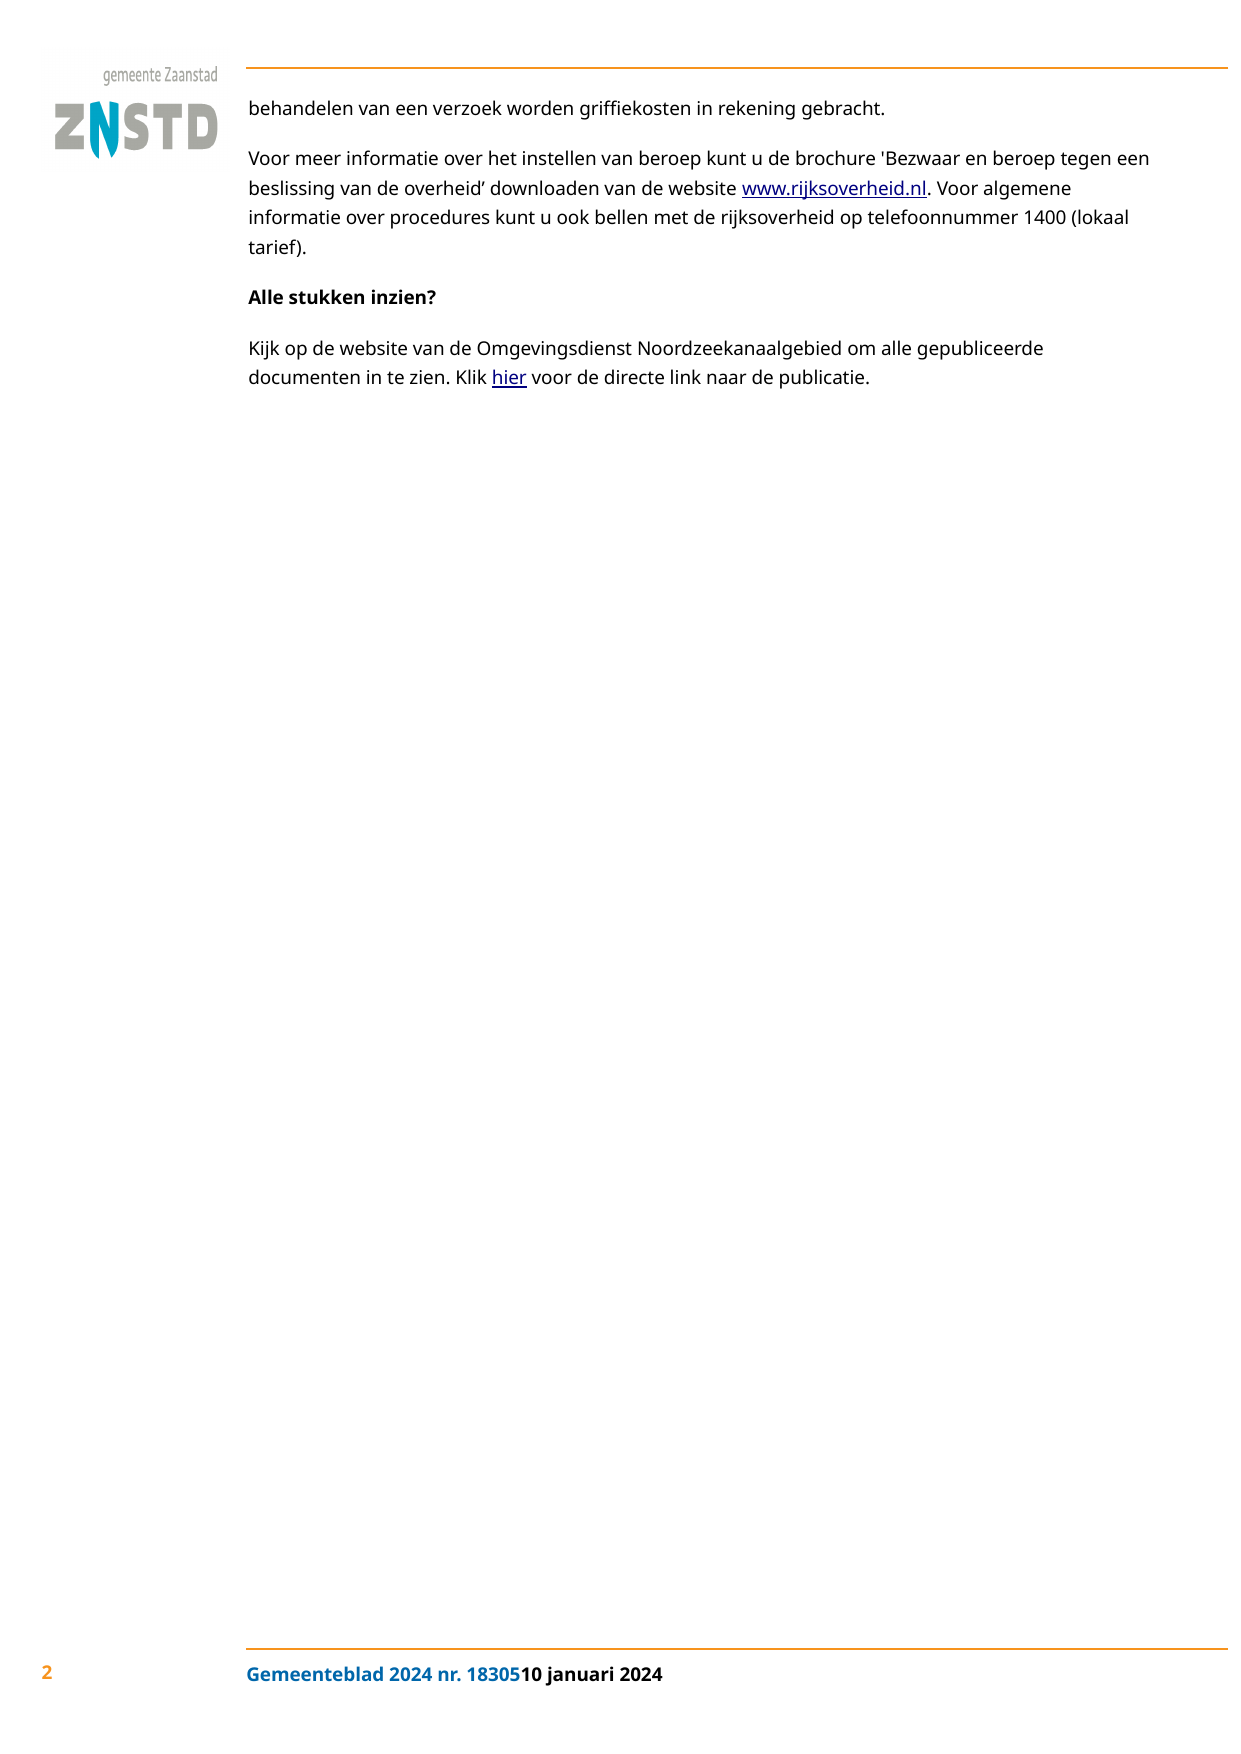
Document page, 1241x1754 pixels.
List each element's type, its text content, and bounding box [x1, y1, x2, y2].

text behandelen van een verzoek worden griffiekosten in rekening gebracht. [248, 95, 1152, 121]
text Kijk op de website van de Omgevingsdienst Noordzeekanaalgebied om alle gepubliceerde documenten in te zien. Klik hier voor de directe link naar de publicatie. [248, 335, 1152, 390]
text Alle stukken inzien? [248, 284, 1152, 310]
picture [41, 47, 231, 172]
text Voor meer informatie over het instellen van beroep kunt u de brochure 'Bezwaar en beroep tegen een beslissing van de overheid’ downloaden van de website www.rijksoverheid.nl. Voor algemene informatie over procedures kunt u ook bellen met de rijksoverheid op telefoonnummer 1400 (lokaal tarief). [248, 145, 1152, 260]
